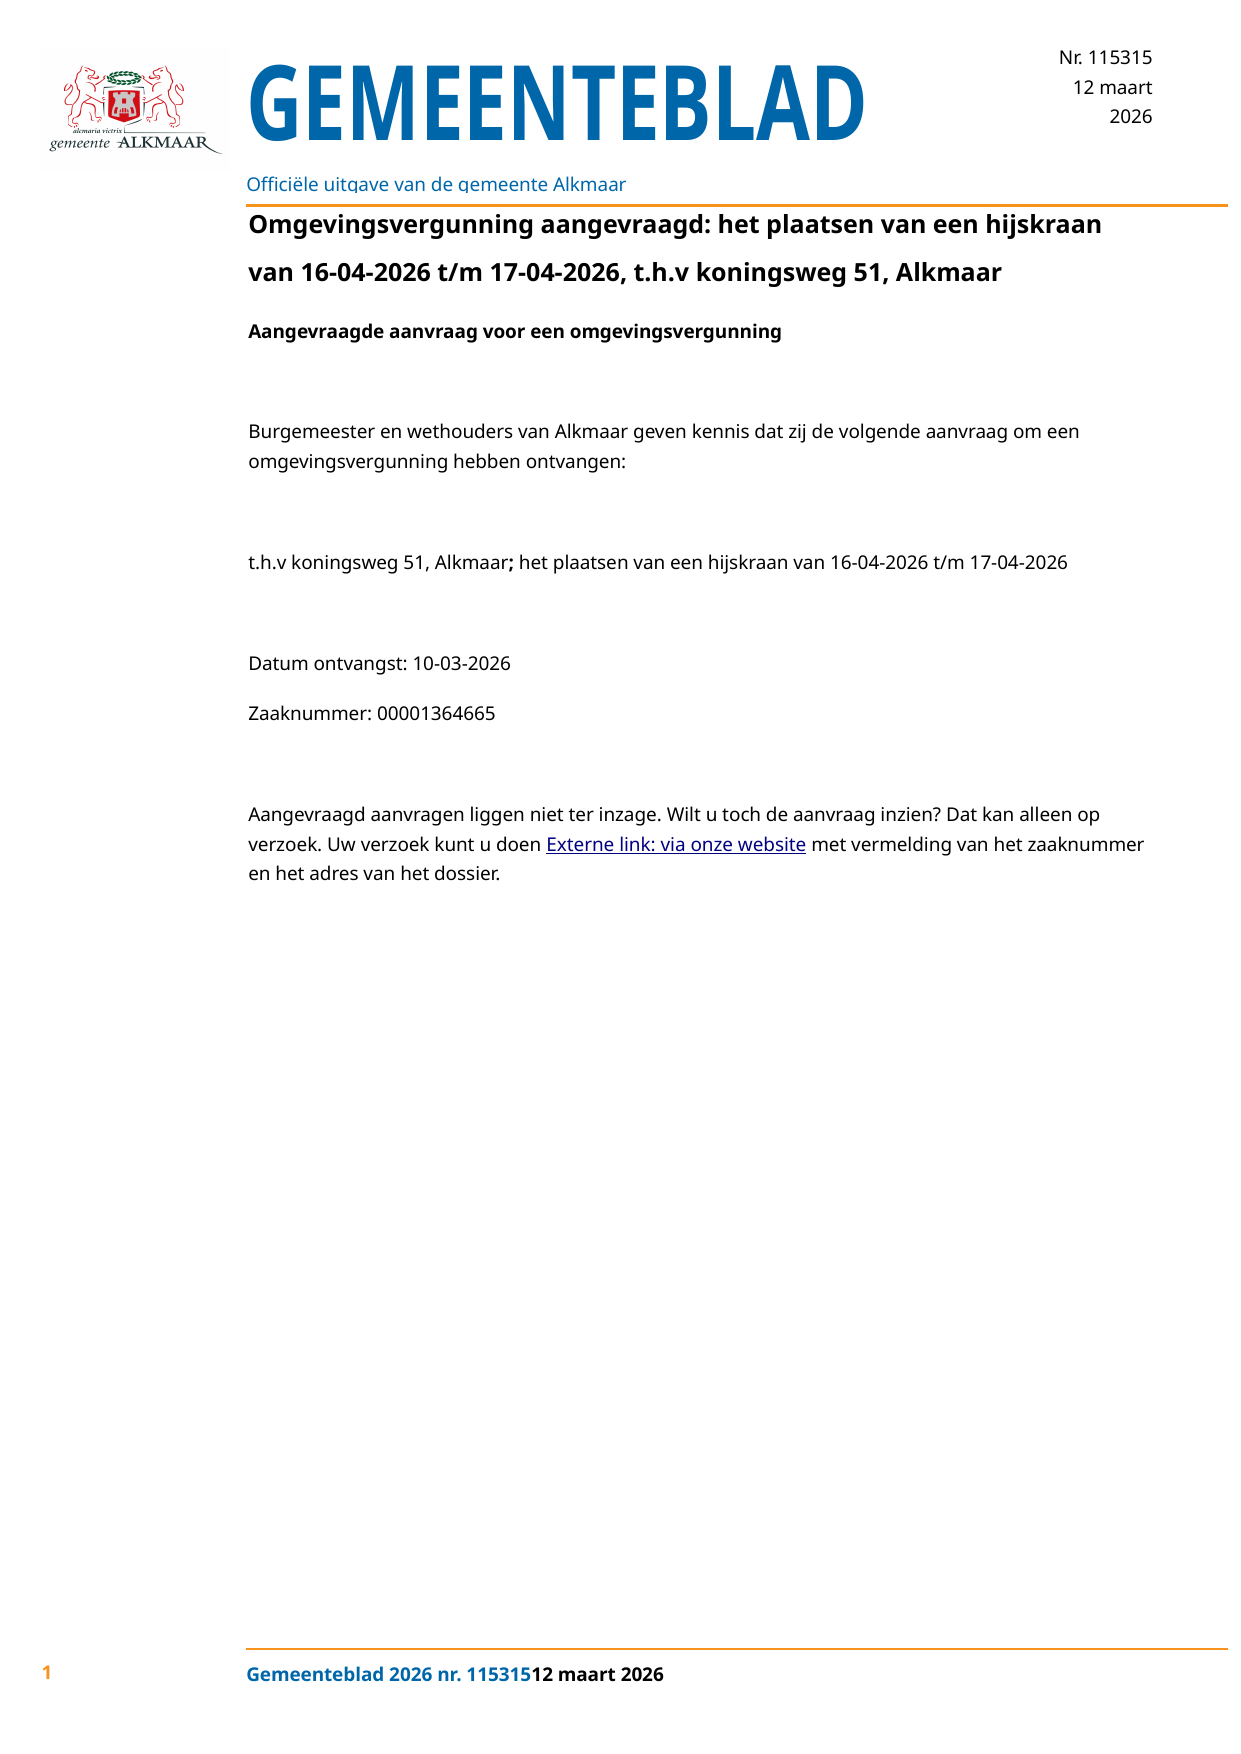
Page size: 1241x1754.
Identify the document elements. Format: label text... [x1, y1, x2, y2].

text t.h.v koningsweg 51, Alkmaar; het plaatsen van een hijskraan van 16-04-2026 t/m 17-04-2026 [248, 549, 1152, 575]
text Zaaknummer: 00001364665 [248, 700, 1152, 726]
text Aangevraagde aanvraag voor een omgevingsvergunning [248, 318, 1152, 344]
text Aangevraagd aanvragen liggen niet ter inzage. Wilt u toch de aanvraag inzien? Dat kan alleen op verzoek. Uw verzoek kunt u doen Externe link: via onze website met vermelding van het zaaknummer en het adres van het dossier. [248, 801, 1152, 886]
text Omgevingsvergunning aangevraagd: het plaatsen van een hijskraan van 16-04-2026 t/m 17-04-2026, t.h.v koningsweg 51, Alkmaar [248, 207, 1152, 288]
text Burgemeester en wethouders van Alkmaar geven kennis dat zij de volgende aanvraag om een omgevingsvergunning hebben ontvangen: [248, 419, 1152, 474]
text Datum ontvangst: 10-03-2026 [248, 650, 1152, 676]
picture [41, 47, 231, 172]
